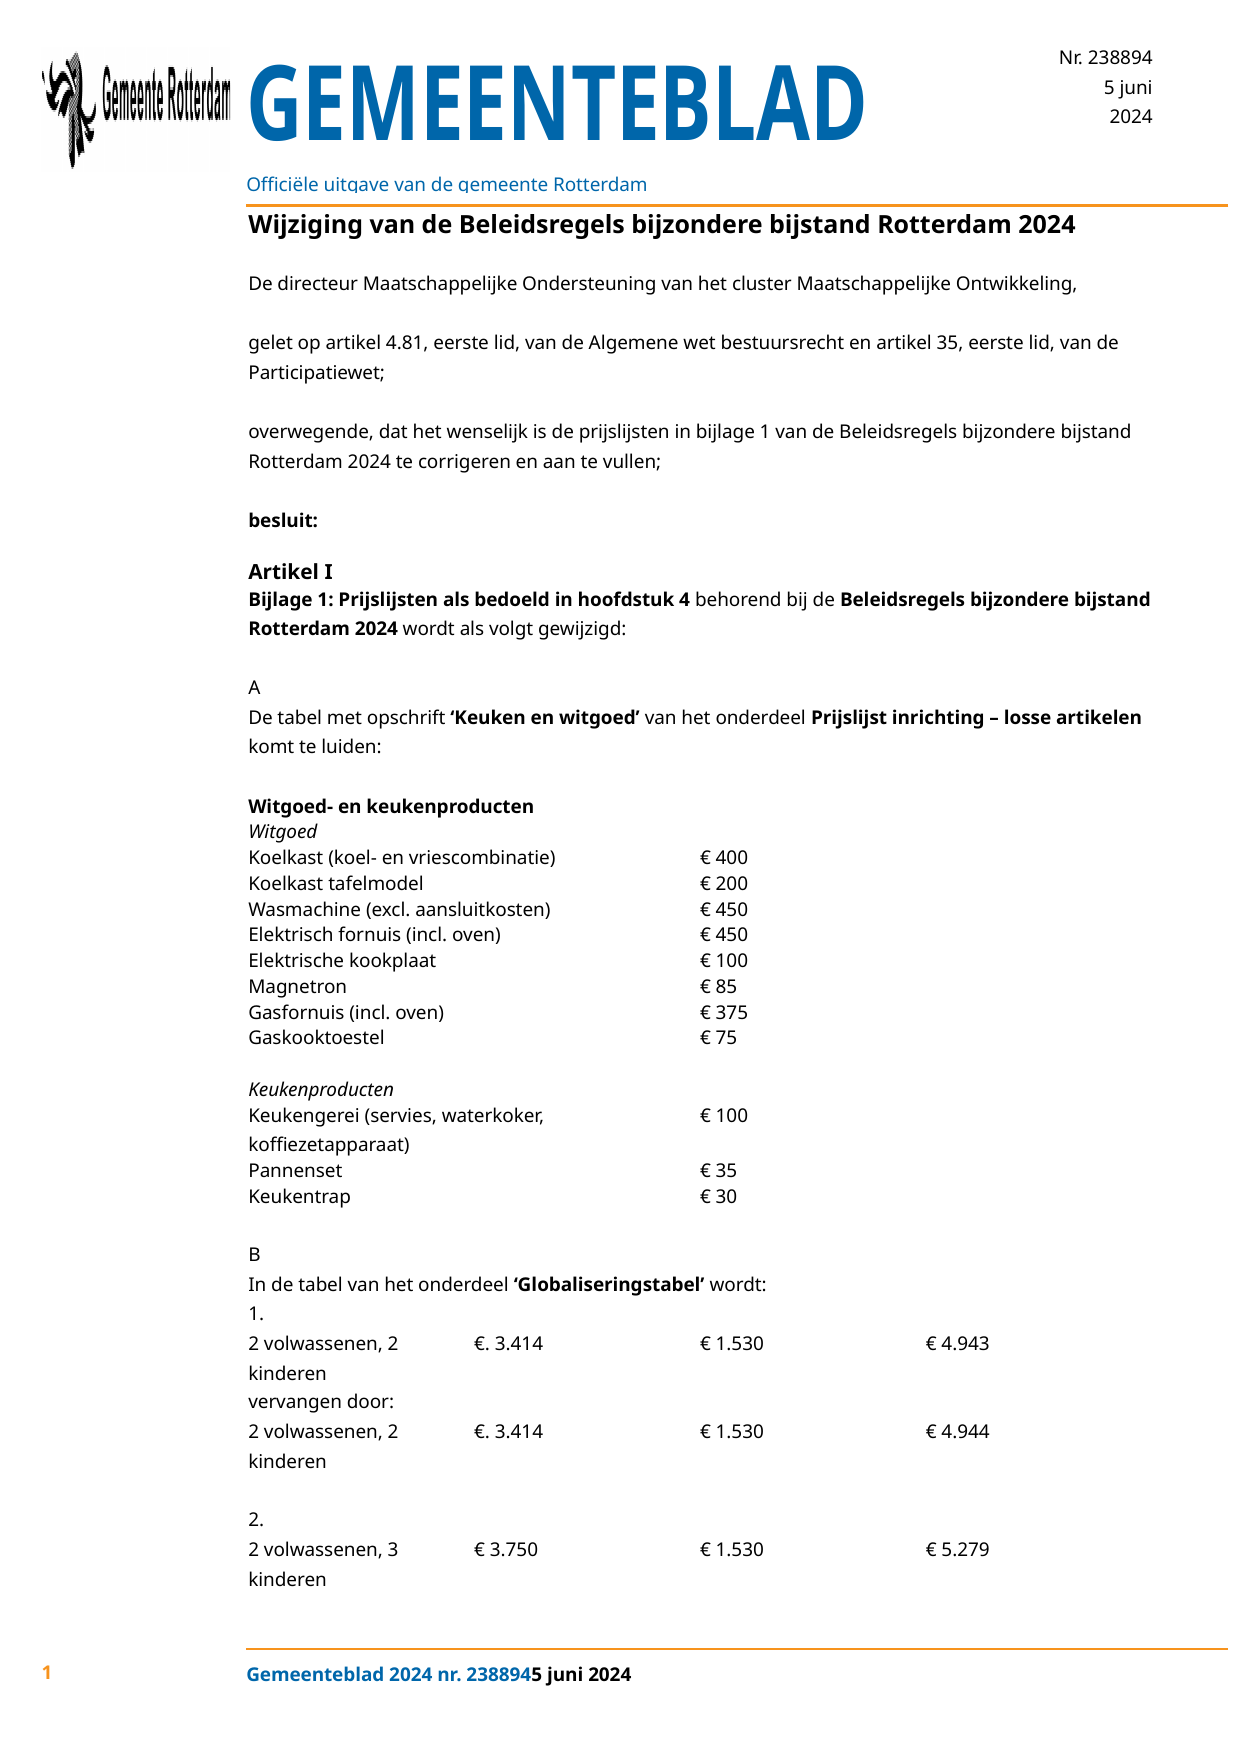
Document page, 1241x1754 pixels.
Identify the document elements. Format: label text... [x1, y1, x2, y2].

picture [41, 47, 231, 172]
text Bijlage 1: Prijslijsten als bedoeld in hoofdstuk 4 behorend bij de Beleidsregels bijzondere bijstand Rotterdam 2024 wordt als volgt gewijzigd: [248, 586, 1152, 641]
table_header € 1.530 [700, 1419, 926, 1474]
table_header € 4.944 [926, 1419, 1152, 1474]
table_cell Elektrische kookplaat [248, 948, 700, 973]
table_cell € 200 [700, 870, 1152, 896]
table_cell Magnetron [248, 973, 700, 999]
table_cell Wasmachine (excl. aansluitkosten) [248, 896, 700, 922]
text 2. [248, 1507, 1152, 1532]
text Artikel I [248, 557, 1152, 586]
table_cell € 75 [700, 1025, 1152, 1050]
table_cell Pannenset [248, 1157, 700, 1183]
table_header € 5.279 [926, 1536, 1152, 1592]
table_header € 1.530 [700, 1330, 926, 1386]
table_header €. 3.414 [474, 1419, 700, 1474]
table_cell € 100 [700, 948, 1152, 973]
table_cell Koelkast (koel- en vriescombinatie) [248, 845, 700, 870]
table_cell Gasfornuis (incl. oven) [248, 999, 700, 1024]
text De tabel met opschrift ‘Keuken en witgoed’ van het onderdeel Prijslijst inrichting – losse artikelen komt te luiden: [248, 704, 1152, 759]
text B [248, 1241, 1152, 1267]
table_header € 4.943 [926, 1330, 1152, 1386]
table_cell € 450 [700, 922, 1152, 947]
text Wijziging van de Beleidsregels bijzondere bijstand Rotterdam 2024 [248, 207, 1152, 241]
text vervangen door: [248, 1389, 1152, 1414]
text 1. [248, 1301, 1152, 1326]
text De directeur Maatschappelijke Ondersteuning van het cluster Maatschappelijke Ontwikkeling, [248, 270, 1152, 296]
table_cell € 400 [700, 845, 1152, 870]
table_cell Elektrisch fornuis (incl. oven) [248, 922, 700, 947]
text In de tabel van het onderdeel ‘Globaliseringstabel’ wordt: [248, 1271, 1152, 1297]
table_header 2 volwassenen, 2 kinderen [248, 1330, 474, 1386]
text besluit: [248, 507, 1152, 533]
table_cell [700, 819, 1152, 844]
table_cell € 30 [700, 1183, 1152, 1208]
table_cell Keukengerei (servies, waterkoker, koffiezetapparaat) [248, 1102, 700, 1157]
table_cell Keukentrap [248, 1183, 700, 1208]
table_cell € 375 [700, 999, 1152, 1024]
table_header € 3.750 [474, 1536, 700, 1592]
table_cell € 35 [700, 1157, 1152, 1183]
table_cell € 100 [700, 1102, 1152, 1157]
table_cell € 450 [700, 896, 1152, 922]
table_cell [700, 1050, 1152, 1076]
table_cell [700, 1076, 1152, 1102]
table_header € 1.530 [700, 1536, 926, 1592]
text gelet op artikel 4.81, eerste lid, van de Algemene wet bestuursrecht en artikel 35, eerste lid, van de Participatiewet; [248, 329, 1152, 385]
table_cell € 85 [700, 973, 1152, 999]
table_header [700, 793, 1152, 819]
table_cell Keukenproducten [248, 1076, 700, 1102]
table_cell Koelkast tafelmodel [248, 870, 700, 896]
table_cell Witgoed [248, 819, 700, 844]
table_header 2 volwassenen, 2 kinderen [248, 1419, 474, 1474]
text overwegende, dat het wenselijk is de prijslijsten in bijlage 1 van de Beleidsregels bijzondere bijstand Rotterdam 2024 te corrigeren en aan te vullen; [248, 418, 1152, 473]
text A [248, 674, 1152, 700]
table_header €. 3.414 [474, 1330, 700, 1386]
table_header Witgoed- en keukenproducten [248, 793, 700, 819]
table_cell Gaskooktoestel [248, 1025, 700, 1050]
table_cell [248, 1050, 700, 1076]
table_header 2 volwassenen, 3 kinderen [248, 1536, 474, 1592]
